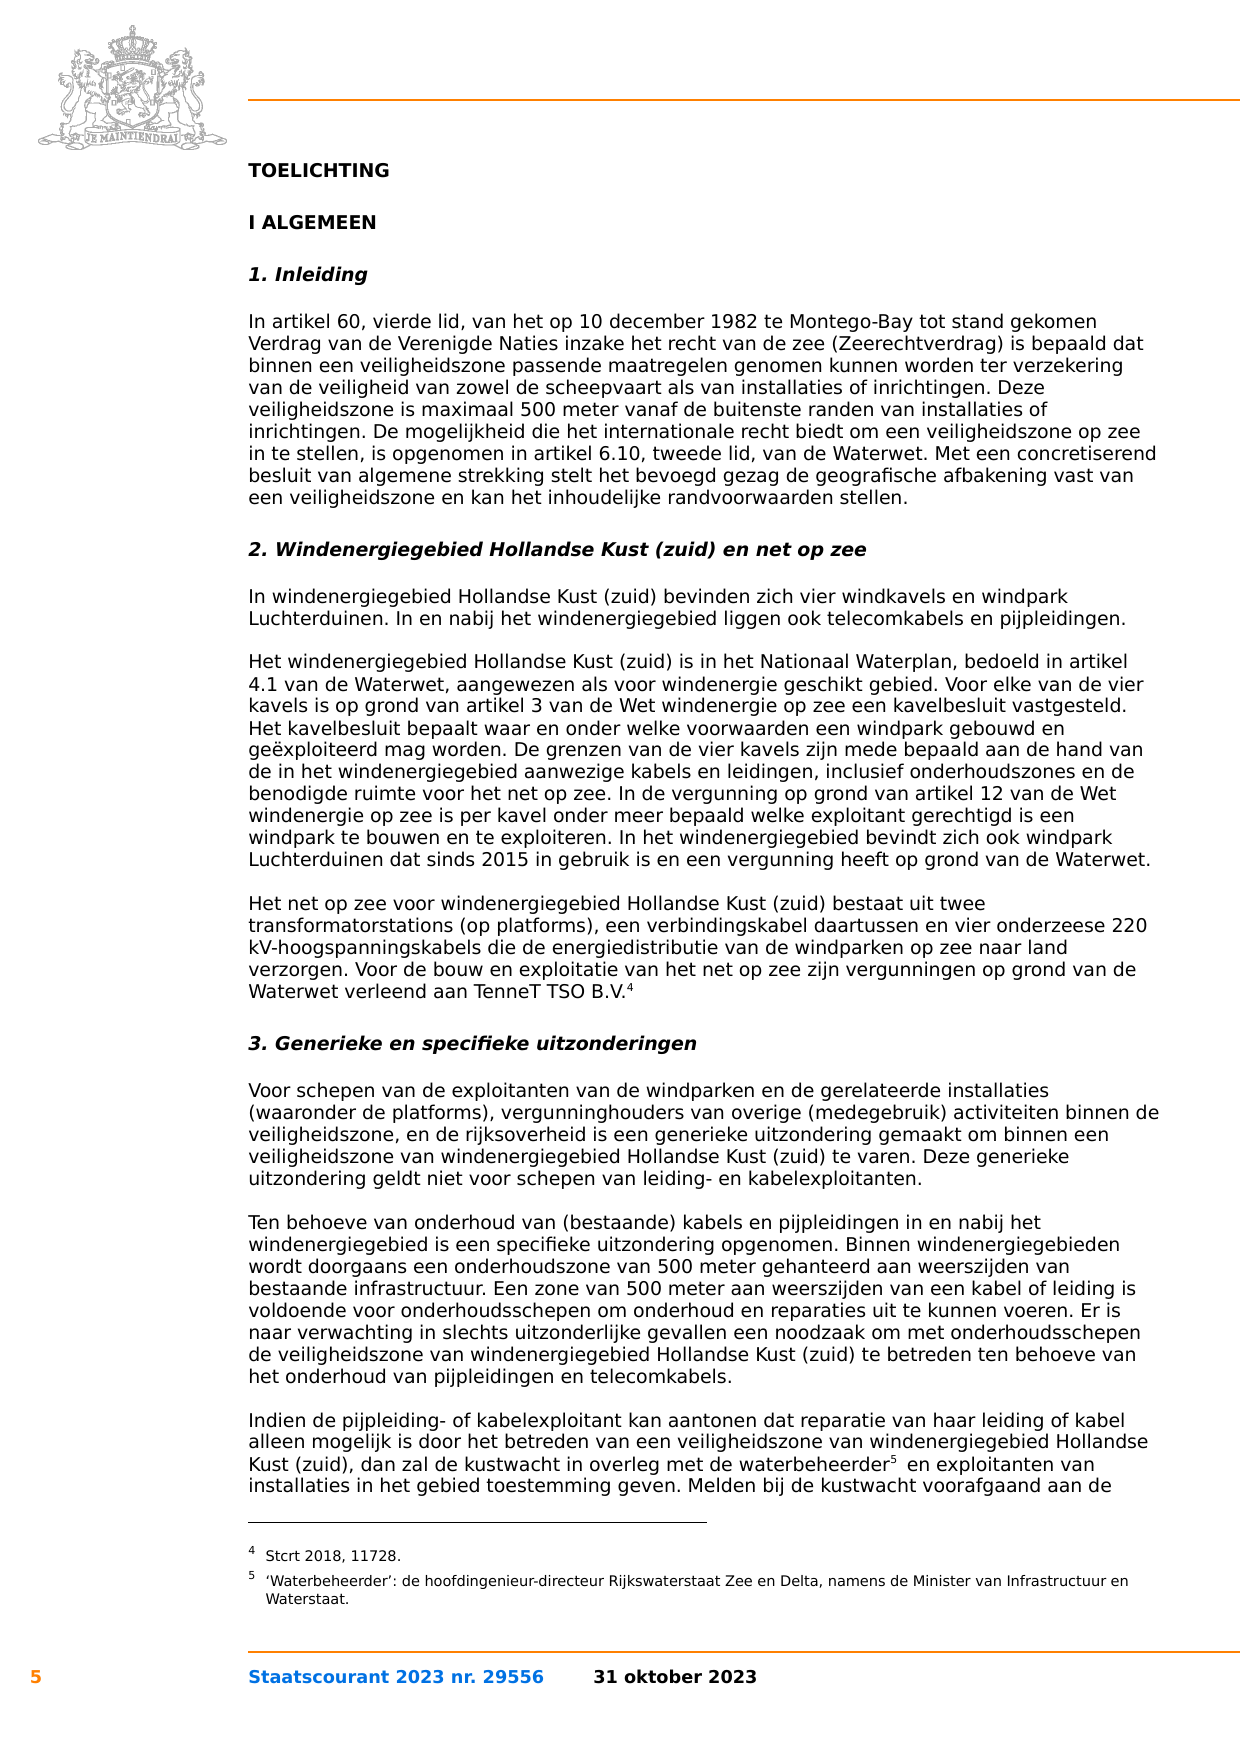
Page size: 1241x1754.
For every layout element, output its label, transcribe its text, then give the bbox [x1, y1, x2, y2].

subtitle 3. Generieke en specifieke uitzonderingen [248, 1033, 1163, 1055]
subtitle 2. Windenergiegebied Hollandse Kust (zuid) en net op zee [248, 539, 1163, 561]
text Het windenergiegebied Hollandse Kust (zuid) is in het Nationaal Waterplan, bedoeld in artikel 4.1 van de Waterwet, aangewezen als voor windenergie geschikt gebied. Voor elke van de vier kavels is op grond van artikel 3 van de Wet windenergie op zee een kavelbesluit vastgesteld. Het kavelbesluit bepaalt waar en onder welke voorwaarden een windpark gebouwd en geëxploiteerd mag worden. De grenzen van de vier kavels zijn mede bepaald aan de hand van de in het windenergiegebied aanwezige kabels en leidingen, inclusief onderhoudszones en de benodigde ruimte voor het net op zee. In de vergunning op grond van artikel 12 van de Wet windenergie op zee is per kavel onder meer bepaald welke exploitant gerechtigd is een windpark te bouwen en te exploiteren. In het windenergiegebied bevindt zich ook windpark Luchterduinen dat sinds 2015 in gebruik is en een vergunning heeft op grond van de Waterwet. [248, 651, 1163, 871]
text In artikel 60, vierde lid, van het op 10 december 1982 te Montego-Bay tot stand gekomen Verdrag van de Verenigde Naties inzake het recht van de zee (Zeerechtverdrag) is bepaald dat binnen een veiligheidszone passende maatregelen genomen kunnen worden ter verzekering van de veiligheid van zowel de scheepvaart als van installaties of inrichtingen. Deze veiligheidszone is maximaal 500 meter vanaf de buitenste randen van installaties of inrichtingen. De mogelijkheid die het internationale recht biedt om een veiligheidszone op zee in te stellen, is opgenomen in artikel 6.10, tweede lid, van de Waterwet. Met een concretiserend besluit van algemene strekking stelt het bevoegd gezag de geografische afbakening vast van een veiligheidszone en kan het inhoudelijke randvoorwaarden stellen. [248, 311, 1163, 509]
text Stcrt 2018, 11728. [248, 1544, 1163, 1566]
text Voor schepen van de exploitanten van de windparken en de gerelateerde installaties (waaronder de platforms), vergunninghouders van overige (medegebruik) activiteiten binnen de veiligheidszone, en de rijksoverheid is een generieke uitzondering gemaakt om binnen een veiligheidszone van windenergiegebied Hollandse Kust (zuid) te varen. Deze generieke uitzondering geldt niet voor schepen van leiding- en kabelexploitanten. [248, 1080, 1163, 1190]
subtitle I ALGEMEEN [248, 212, 1163, 234]
text Indien de pijpleiding- of kabelexploitant kan aantonen dat reparatie van haar leiding of kabel alleen mogelijk is door het betreden van een veiligheidszone van windenergiegebied Hollandse Kust (zuid), dan zal de kustwacht in overleg met de waterbeheerder en exploitanten van installaties in het gebied toestemming geven. Melden bij de kustwacht voorafgaand aan de [248, 1409, 1163, 1497]
text ‘Waterbeheerder’: de hoofdingenieur-directeur Rijkswaterstaat Zee en Delta, namens de Minister van Infrastructuur en Waterstaat. [248, 1569, 1163, 1608]
subtitle 1. Inleiding [248, 264, 1163, 286]
picture [38, 25, 227, 150]
text Ten behoeve van onderhoud van (bestaande) kabels en pijpleidingen in en nabij het windenergiegebied is een specifieke uitzondering opgenomen. Binnen windenergiegebieden wordt doorgaans een onderhoudszone van 500 meter gehanteerd aan weerszijden van bestaande infrastructuur. Een zone van 500 meter aan weerszijden van een kabel of leiding is voldoende voor onderhoudsschepen om onderhoud en reparaties uit te kunnen voeren. Er is naar verwachting in slechts uitzonderlijke gevallen een noodzaak om met onderhoudsschepen de veiligheidszone van windenergiegebied Hollandse Kust (zuid) te betreden ten behoeve van het onderhoud van pijpleidingen en telecomkabels. [248, 1212, 1163, 1388]
text Het net op zee voor windenergiegebied Hollandse Kust (zuid) bestaat uit twee transformatorstations (op platforms), een verbindingskabel daartussen en vier onderzeese 220 kV-hoogspanningskabels die de energiedistributie van de windparken op zee naar land verzorgen. Voor de bouw en exploitatie van het net op zee zijn vergunningen op grond van de Waterwet verleend aan TenneT TSO B.V. [248, 893, 1163, 1003]
text In windenergiegebied Hollandse Kust (zuid) bevinden zich vier windkavels en windpark Luchterduinen. In en nabij het windenergiegebied liggen ook telecomkabels en pijpleidingen. [248, 586, 1163, 629]
subtitle TOELICHTING [248, 160, 1163, 182]
